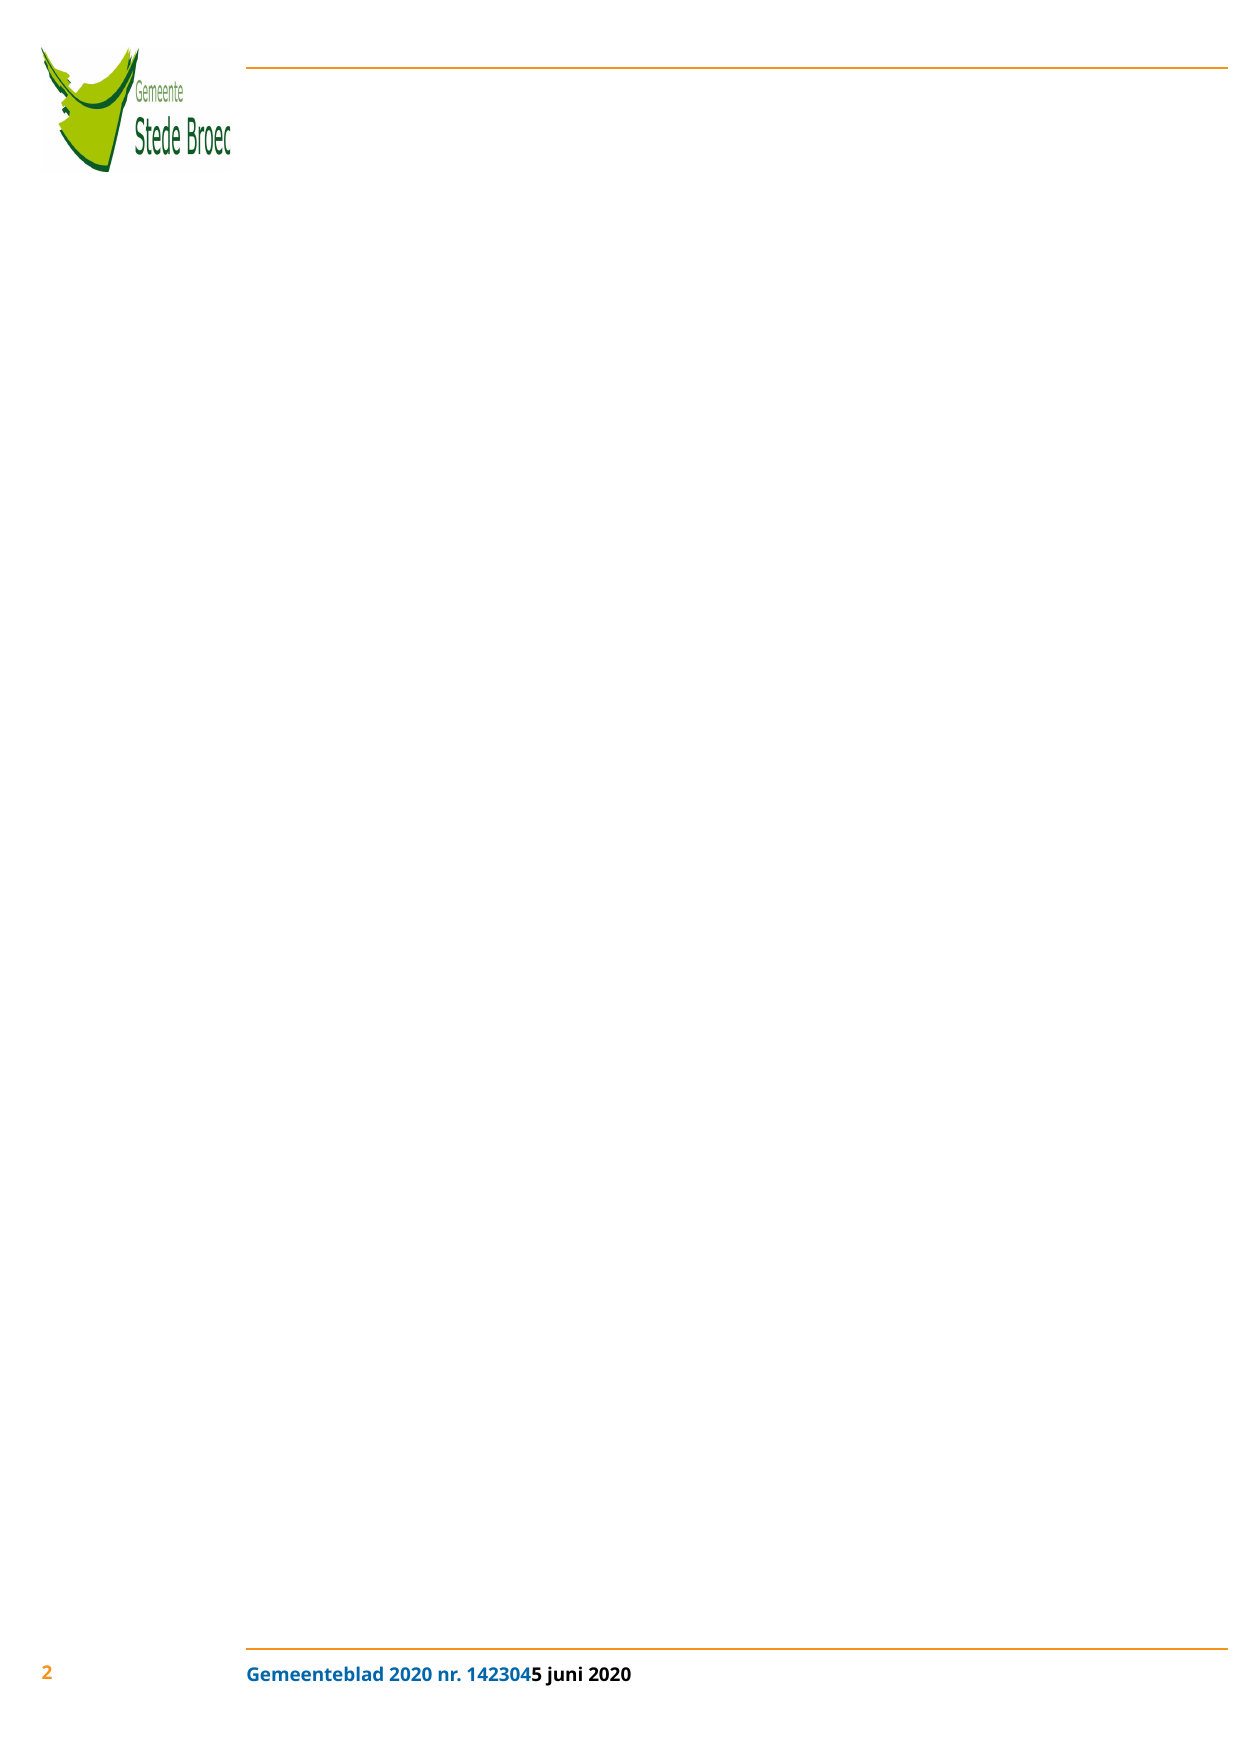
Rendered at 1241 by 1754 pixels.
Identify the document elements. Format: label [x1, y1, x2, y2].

picture [41, 47, 231, 172]
